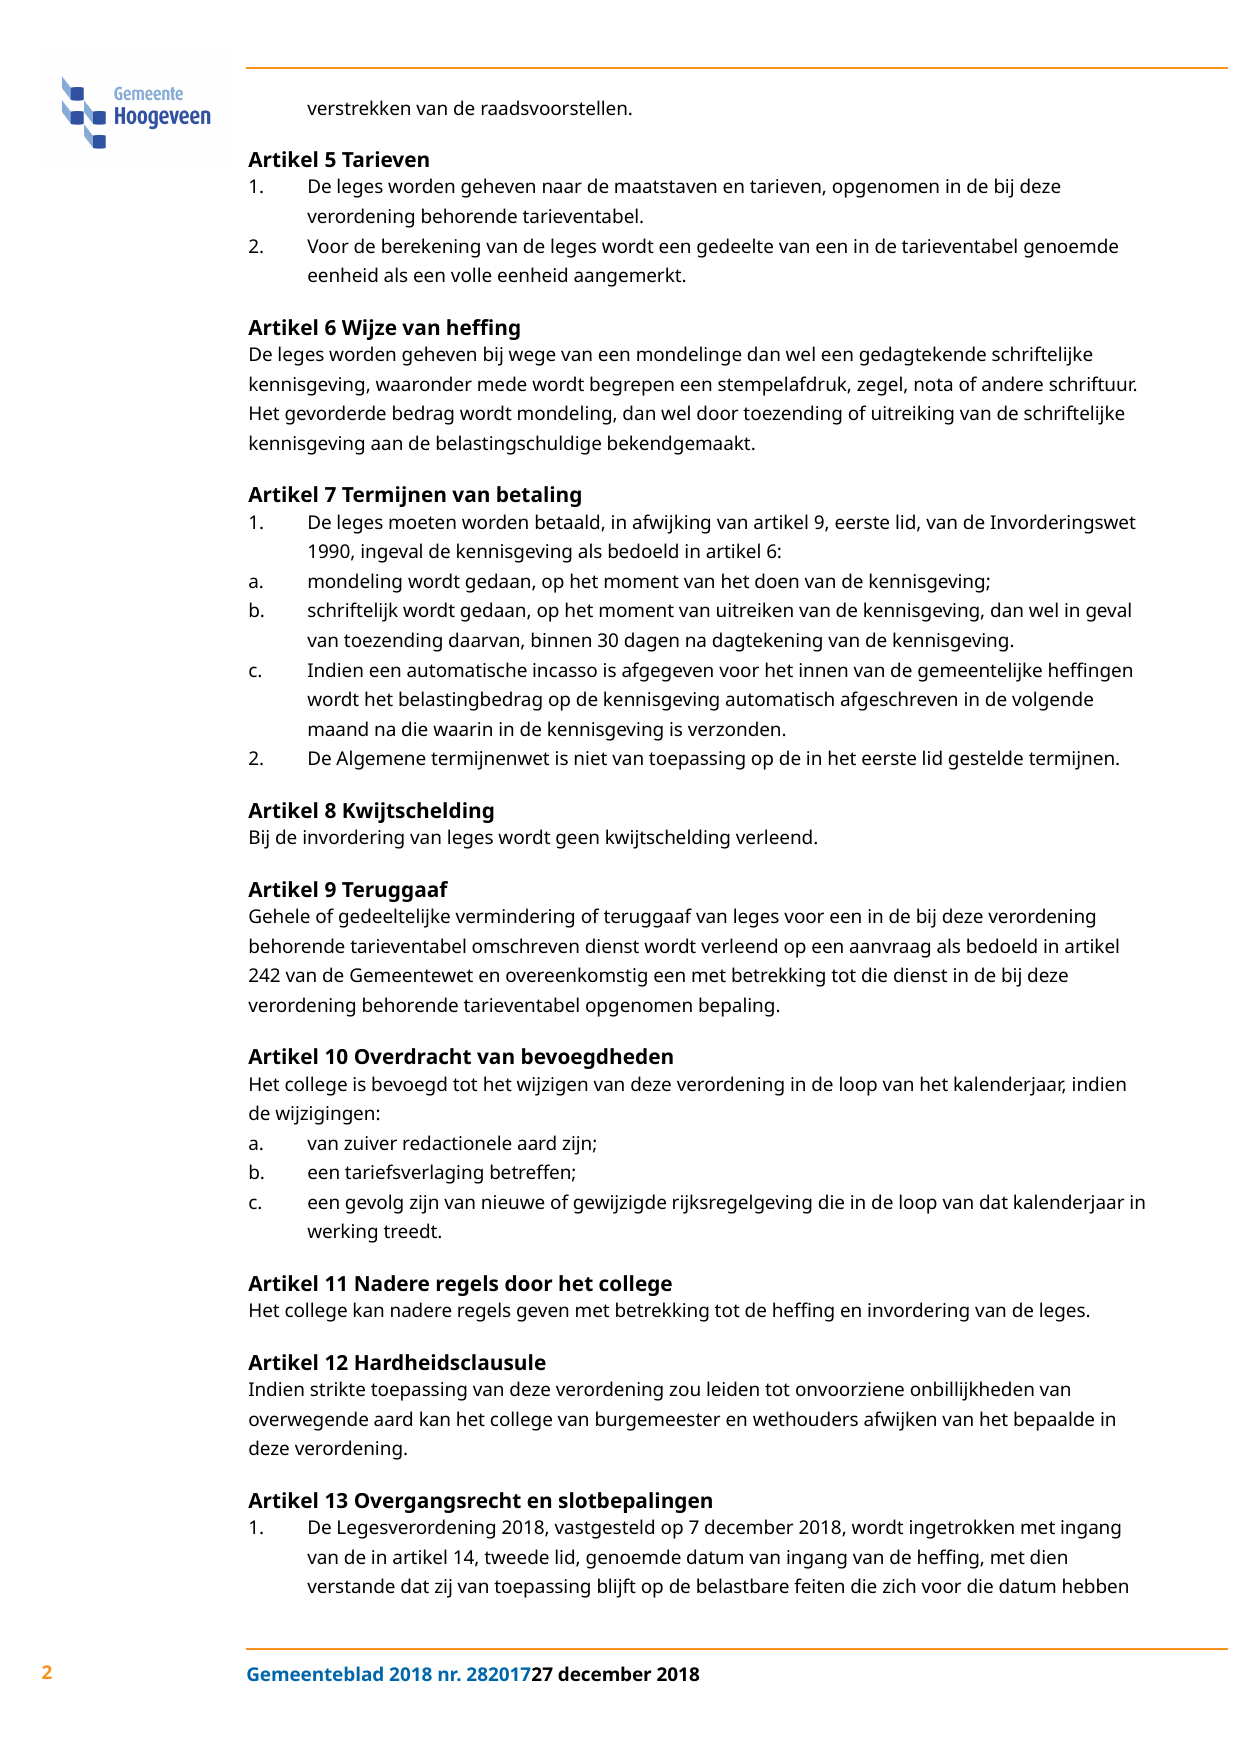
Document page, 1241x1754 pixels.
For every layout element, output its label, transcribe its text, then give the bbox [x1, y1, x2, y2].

list schriftelijk wordt gedaan, op het moment van uitreiken van de kennisgeving, dan wel in geval van toezending daarvan, binnen 30 dagen na dagtekening van de kennisgeving. [248, 598, 1152, 653]
text Indien strikte toepassing van deze verordening zou leiden tot onvoorziene onbillijkheden van overwegende aard kan het college van burgemeester en wethouders afwijken van het bepaalde in deze verordening. [248, 1376, 1152, 1461]
list mondeling wordt gedaan, op het moment van het doen van de kennisgeving; [248, 568, 1152, 594]
list De Legesverordening 2018, vastgesteld op 7 december 2018, wordt ingetrokken met ingang van de in artikel 14, tweede lid, genoemde datum van ingang van de heffing, met dien verstande dat zij van toepassing blijft op de belastbare feiten die zich voor die datum hebben [248, 1514, 1152, 1599]
text Artikel 12 Hardheidsclausule [248, 1348, 1152, 1376]
text Artikel 13 Overgangsrecht en slotbepalingen [248, 1486, 1152, 1514]
list een tariefsverlaging betreffen; [248, 1159, 1152, 1185]
text Artikel 5 Tarieven [248, 145, 1152, 174]
list verstrekken van de raadsvoorstellen. [248, 95, 1152, 121]
list De Algemene termijnenwet is niet van toepassing op de in het eerste lid gestelde termijnen. [248, 746, 1152, 771]
list De leges moeten worden betaald, in afwijking van artikel 9, eerste lid, van de Invorderingswet 1990, ingeval de kennisgeving als bedoeld in artikel 6: [248, 509, 1152, 564]
list Voor de berekening van de leges wordt een gedeelte van een in de tarieventabel genoemde eenheid als een volle eenheid aangemerkt. [248, 233, 1152, 288]
text Bij de invordering van leges wordt geen kwijtschelding verleend. [248, 824, 1152, 850]
text Het college is bevoegd tot het wijzigen van deze verordening in de loop van het kalenderjaar, indien de wijzigingen: [248, 1071, 1152, 1126]
list De leges worden geheven naar de maatstaven en tarieven, opgenomen in de bij deze verordening behorende tarieventabel. [248, 174, 1152, 229]
list Indien een automatische incasso is afgegeven voor het innen van de gemeentelijke heffingen wordt het belastingbedrag op de kennisgeving automatisch afgeschreven in de volgende maand na die waarin in de kennisgeving is verzonden. [248, 657, 1152, 742]
text Het college kan nadere regels geven met betrekking tot de heffing en invordering van de leges. [248, 1298, 1152, 1323]
text Artikel 11 Nadere regels door het college [248, 1269, 1152, 1298]
text Artikel 7 Termijnen van betaling [248, 480, 1152, 509]
text Gehele of gedeeltelijke vermindering of teruggaaf van leges voor een in de bij deze verordening behorende tarieventabel omschreven dienst wordt verleend op een aanvraag als bedoeld in artikel 242 van de Gemeentewet en overeenkomstig een met betrekking tot die dienst in de bij deze verordening behorende tarieventabel opgenomen bepaling. [248, 903, 1152, 1018]
text Artikel 6 Wijze van heffing [248, 313, 1152, 341]
text Artikel 8 Kwijtschelding [248, 796, 1152, 824]
list een gevolg zijn van nieuwe of gewijzigde rijksregelgeving die in de loop van dat kalenderjaar in werking treedt. [248, 1189, 1152, 1244]
list van zuiver redactionele aard zijn; [248, 1130, 1152, 1156]
text Artikel 9 Teruggaaf [248, 875, 1152, 903]
text Artikel 10 Overdracht van bevoegdheden [248, 1042, 1152, 1071]
text De leges worden geheven bij wege van een mondelinge dan wel een gedagtekende schriftelijke kennisgeving, waaronder mede wordt begrepen een stempelafdruk, zegel, nota of andere schriftuur. Het gevorderde bedrag wordt mondeling, dan wel door toezending of uitreiking van de schriftelijke kennisgeving aan de belastingschuldige bekendgemaakt. [248, 341, 1152, 456]
picture [41, 47, 231, 172]
